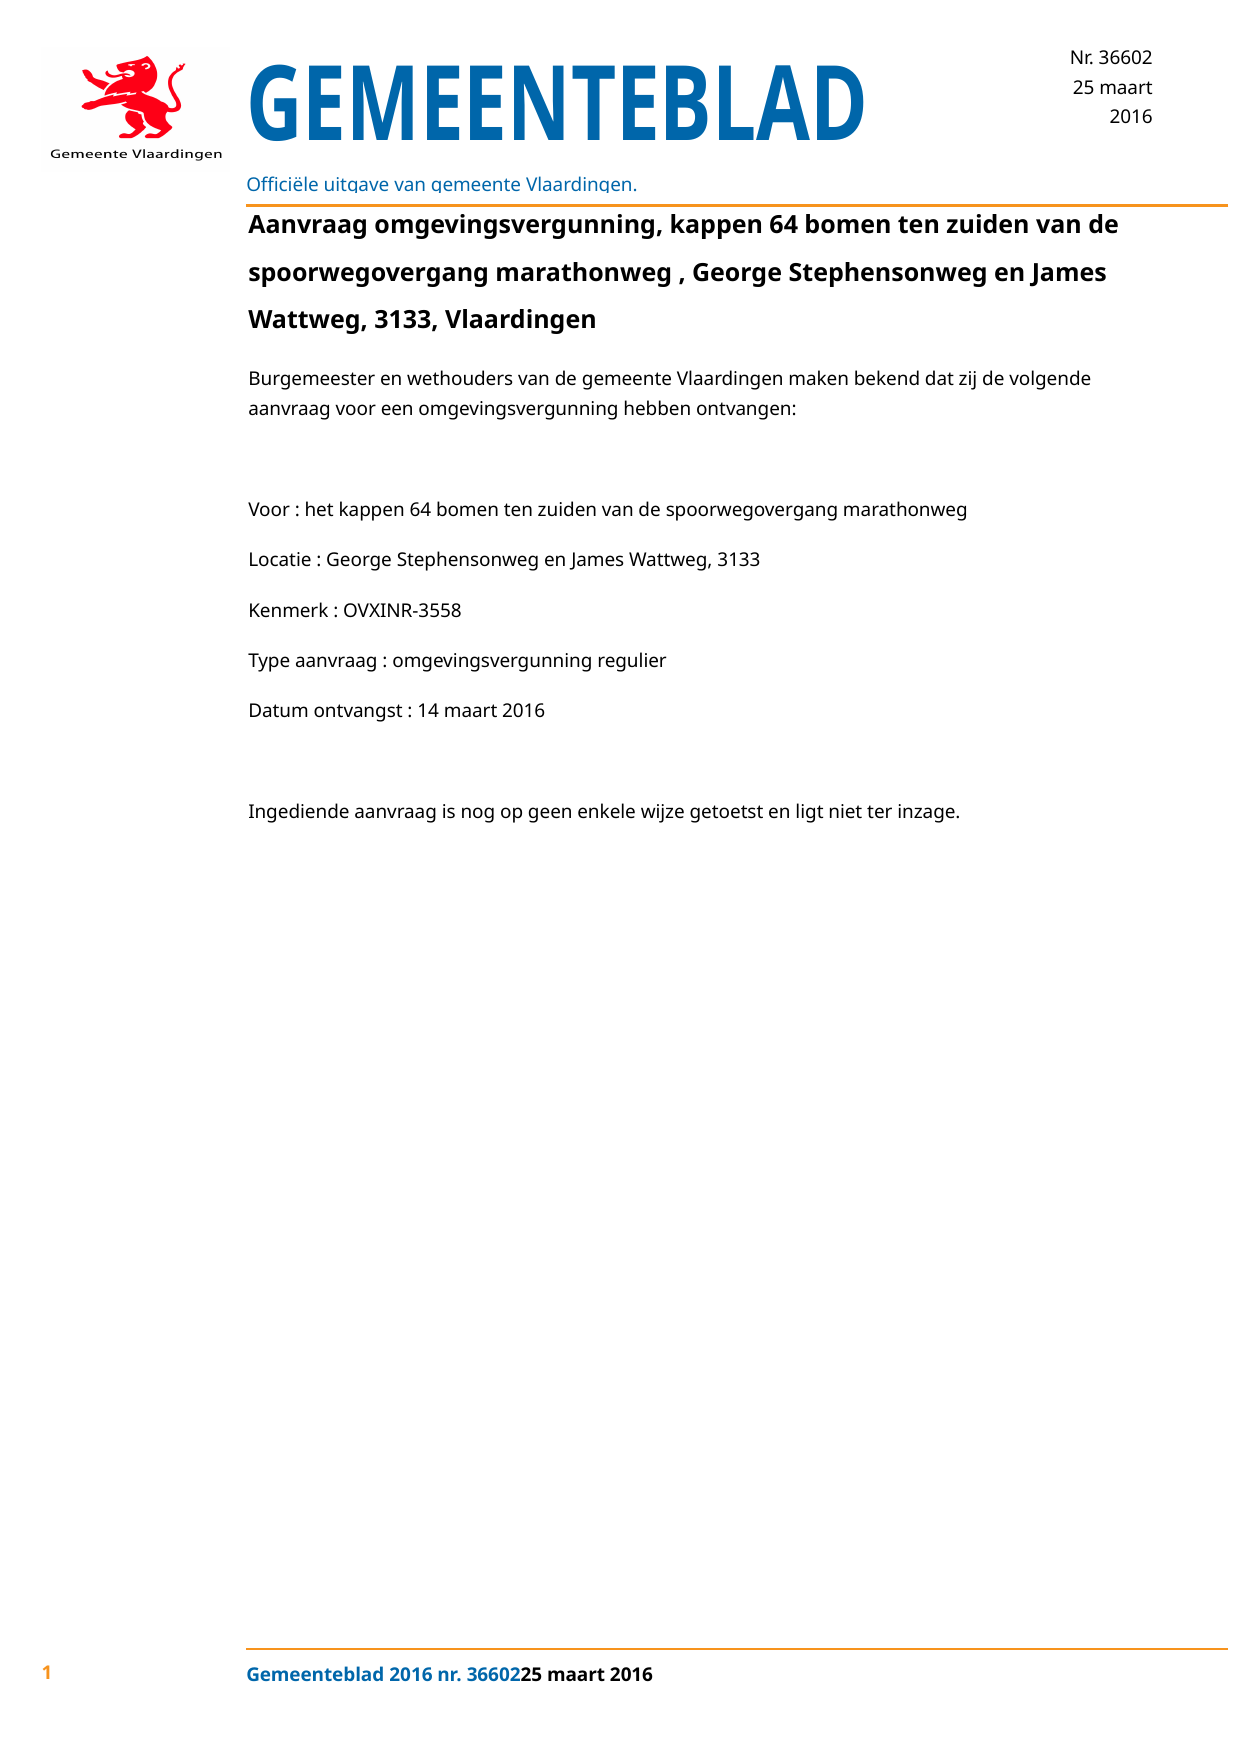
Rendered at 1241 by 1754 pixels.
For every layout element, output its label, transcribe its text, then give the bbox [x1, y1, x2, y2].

text Type aanvraag : omgevingsvergunning regulier [248, 647, 1152, 673]
picture [41, 47, 231, 172]
text Aanvraag omgevingsvergunning, kappen 64 bomen ten zuiden van de spoorwegovergang marathonweg , George Stephensonweg en James Wattweg, 3133, Vlaardingen [248, 207, 1152, 336]
text Locatie : George Stephensonweg en James Wattweg, 3133 [248, 546, 1152, 572]
text Kenmerk : OVXINR-3558 [248, 597, 1152, 622]
text Voor : het kappen 64 bomen ten zuiden van de spoorwegovergang marathonweg [248, 496, 1152, 522]
text Datum ontvangst : 14 maart 2016 [248, 698, 1152, 723]
text Ingediende aanvraag is nog op geen enkele wijze getoetst en ligt niet ter inzage. [248, 798, 1152, 824]
text Burgemeester en wethouders van de gemeente Vlaardingen maken bekend dat zij de volgende aanvraag voor een omgevingsvergunning hebben ontvangen: [248, 366, 1152, 421]
